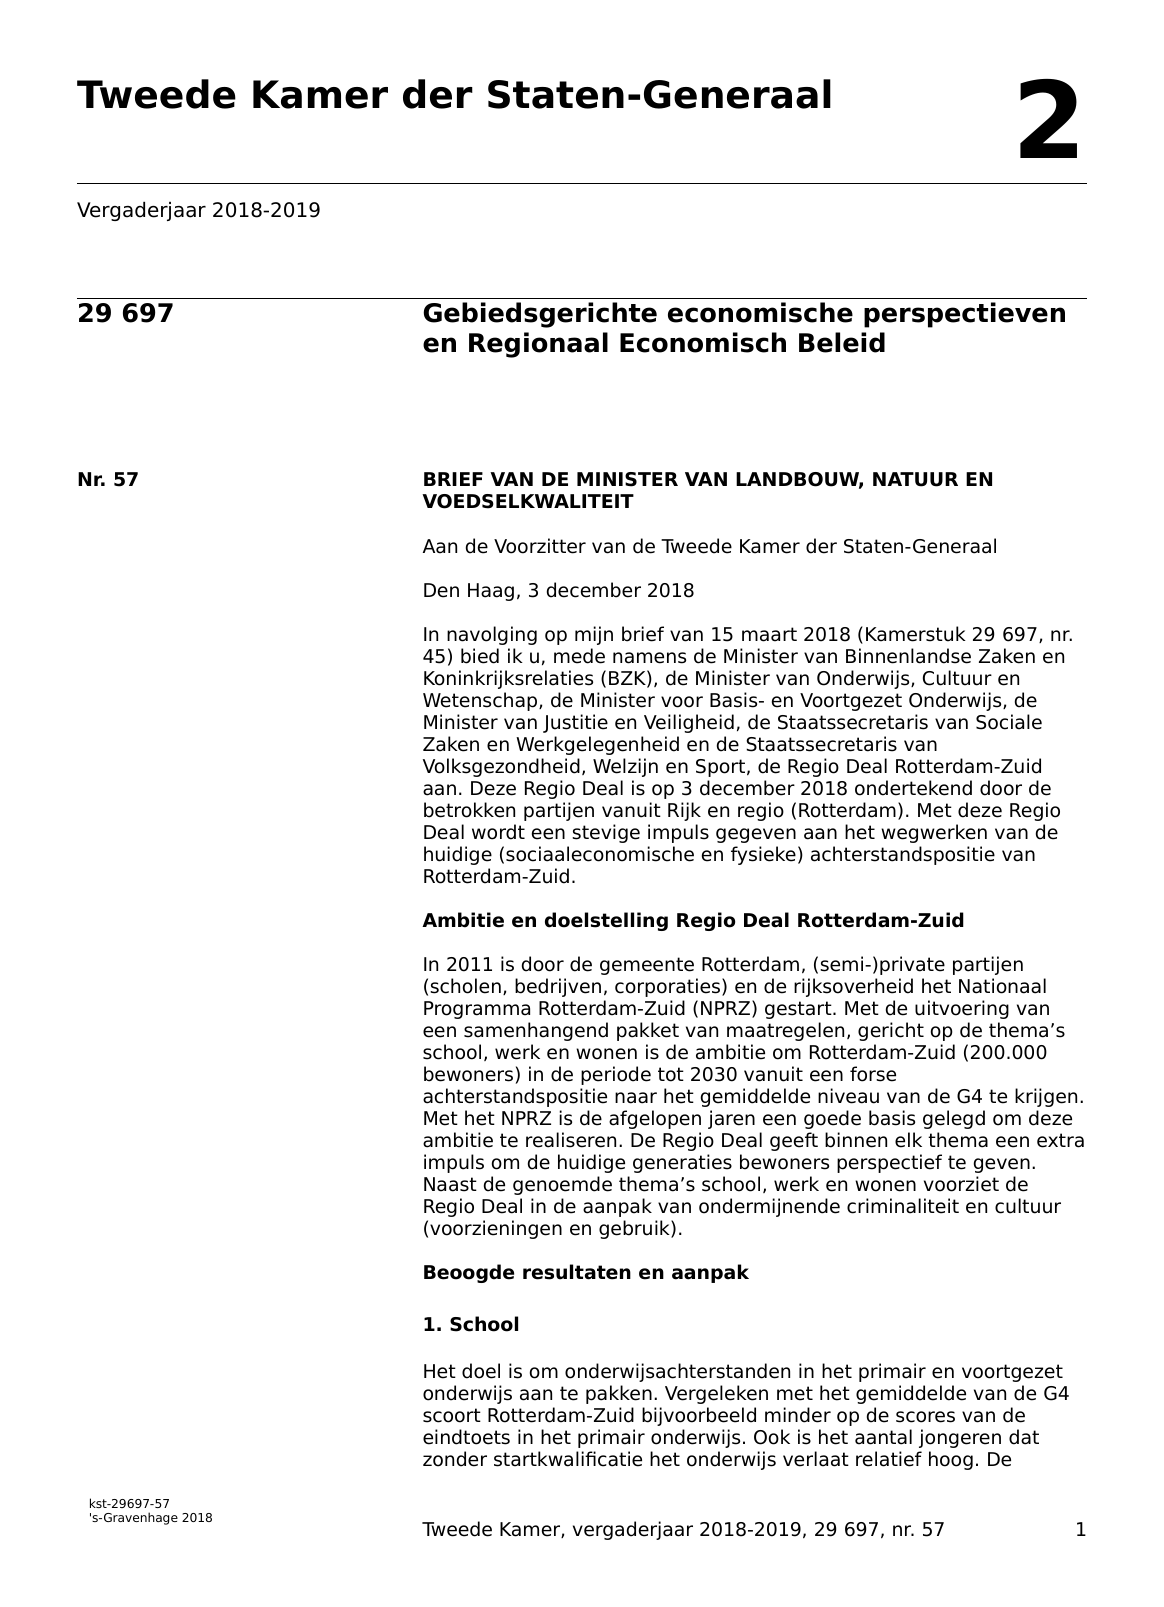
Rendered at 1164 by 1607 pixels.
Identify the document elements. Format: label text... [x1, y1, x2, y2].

subtitle 1. School [422, 1314, 1087, 1336]
subtitle Ambitie en doelstelling Regio Deal Rotterdam-Zuid [422, 910, 1087, 932]
subtitle 29 697 Gebiedsgerichte economische perspectieven en Regionaal Economisch Beleid [77, 299, 1087, 358]
table_header 2 [886, 59, 1087, 183]
text In 2011 is door de gemeente Rotterdam, (semi-)private partijen (scholen, bedrijven, corporaties) en de rijksoverheid het Nationaal Programma Rotterdam-Zuid (NPRZ) gestart. Met de uitvoering van een samenhangend pakket van maatregelen, gericht op de thema’s school, werk en wonen is de ambitie om Rotterdam-Zuid (200.000 bewoners) in de periode tot 2030 vanuit een forse achterstandspositie naar het gemiddelde niveau van de G4 te krijgen. Met het NPRZ is de afgelopen jaren een goede basis gelegd om deze ambitie te realiseren. De Regio Deal geeft binnen elk thema een extra impuls om de huidige generaties bewoners perspectief te geven. Naast de genoemde thema’s school, werk en wonen voorziet de Regio Deal in de aanpak van ondermijnende criminaliteit en cultuur (voorzieningen en gebruik). [422, 954, 1087, 1240]
text In navolging op mijn brief van 15 maart 2018 (Kamerstuk 29 697, nr. 45) bied ik u, mede namens de Minister van Binnenlandse Zaken en Koninkrijksrelaties (BZK), de Minister van Onderwijs, Cultuur en Wetenschap, de Minister voor Basis- en Voortgezet Onderwijs, de Minister van Justitie en Veiligheid, de Staatssecretaris van Sociale Zaken en Werkgelegenheid en de Staatssecretaris van Volksgezondheid, Welzijn en Sport, de Regio Deal Rotterdam-Zuid aan. Deze Regio Deal is op 3 december 2018 ondertekend door de betrokken partijen vanuit Rijk en regio (Rotterdam). Met deze Regio Deal wordt een stevige impuls gegeven aan het wegwerken van de huidige (sociaaleconomische en fysieke) achterstandspositie van Rotterdam-Zuid. [422, 624, 1087, 888]
text 's-Gravenhage 2018 [88, 1511, 323, 1525]
text Het doel is om onderwijsachterstanden in het primair en voortgezet onderwijs aan te pakken. Vergeleken met het gemiddelde van de G4 scoort Rotterdam-Zuid bijvoorbeeld minder op de scores van de eindtoets in het primair onderwijs. Ook is het aantal jongeren dat zonder startkwalificatie het onderwijs verlaat relatief hoog. De [422, 1361, 1087, 1471]
text kst-29697-57 [88, 1497, 323, 1511]
subtitle Nr. 57 BRIEF VAN DE MINISTER VAN LANDBOUW, NATUUR EN VOEDSELKWALITEIT [77, 469, 1087, 513]
text Den Haag, 3 december 2018 [422, 580, 1087, 602]
subtitle Beoogde resultaten en aanpak [422, 1262, 1087, 1284]
text Aan de Voorzitter van de Tweede Kamer der Staten-Generaal [422, 536, 1087, 557]
table_header Tweede Kamer der Staten-Generaal [77, 59, 886, 183]
table_cell Vergaderjaar 2018-2019 [77, 184, 1087, 298]
